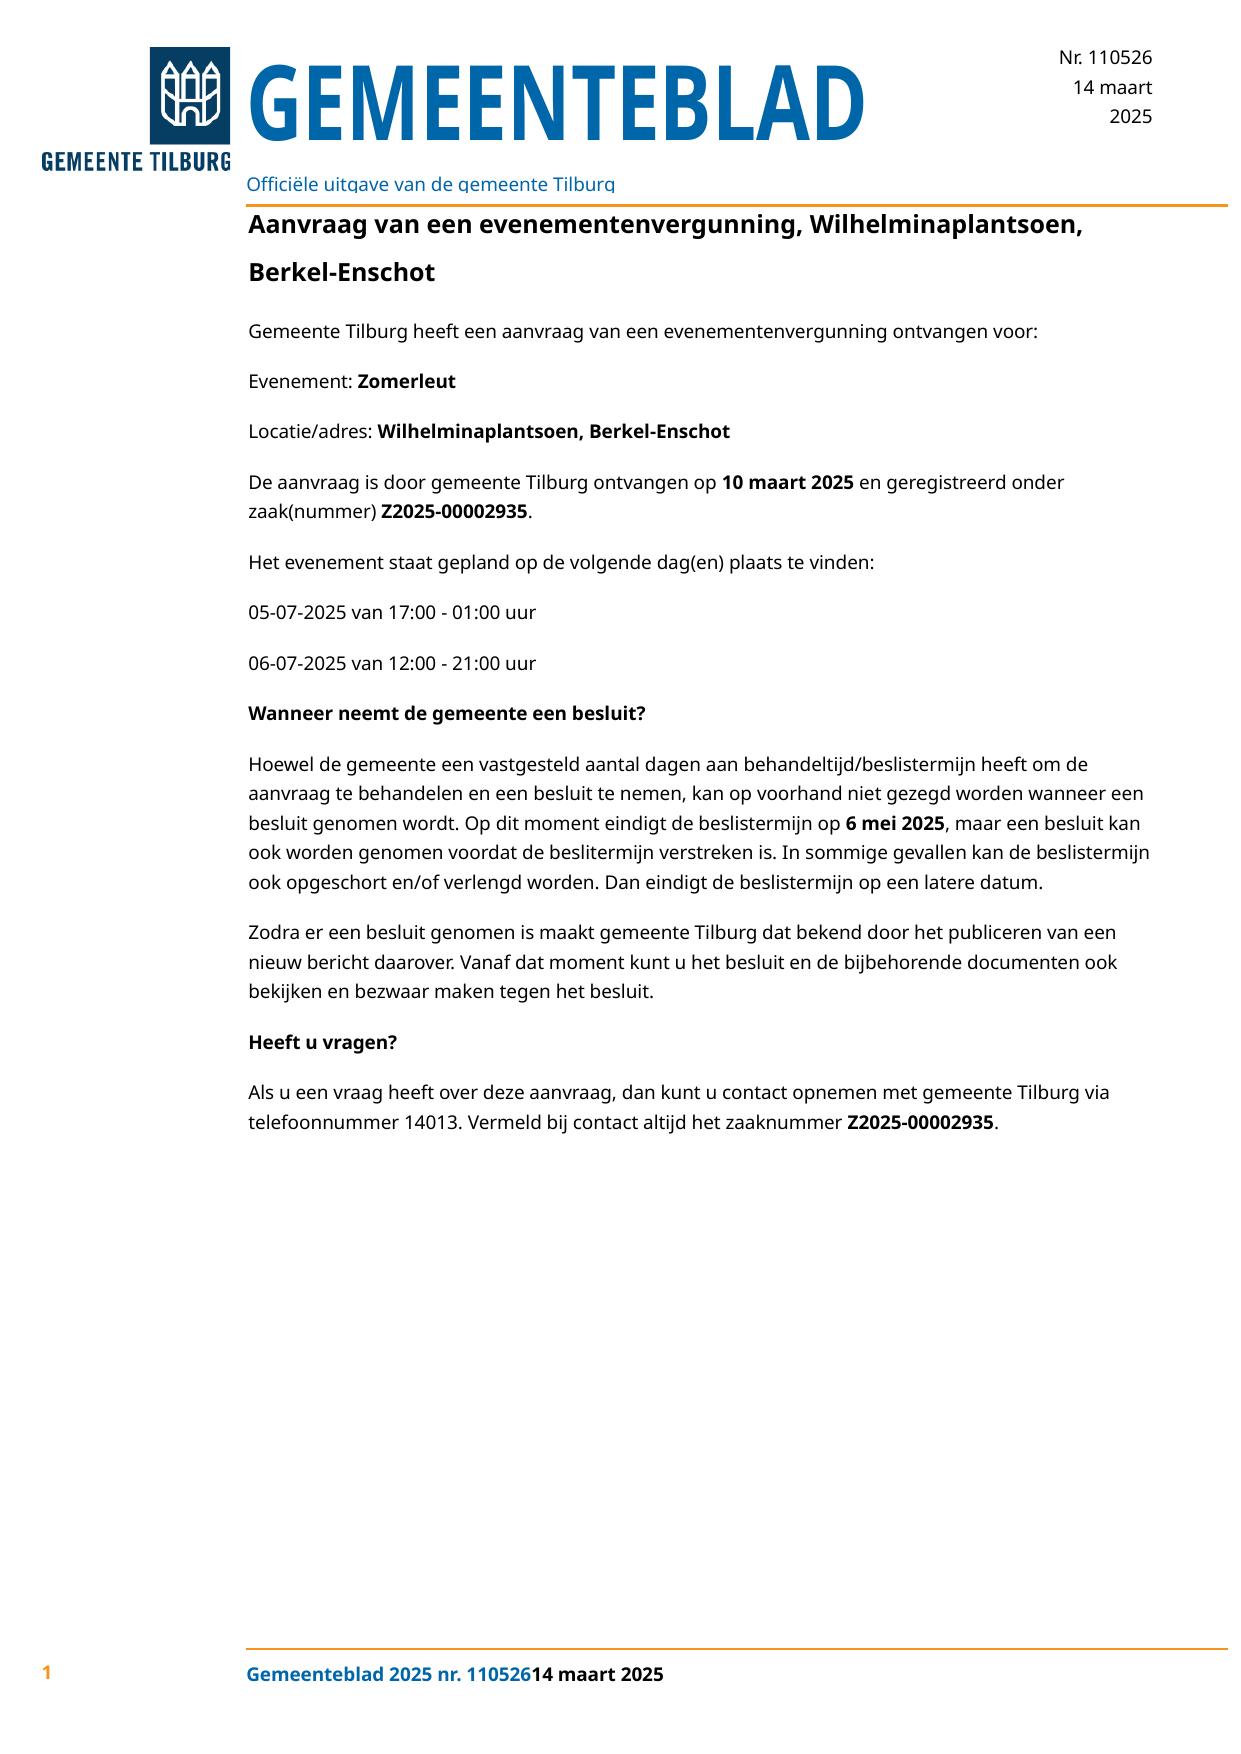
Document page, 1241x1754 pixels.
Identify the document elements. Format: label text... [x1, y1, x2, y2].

text 06-07-2025 van 12:00 - 21:00 uur [248, 650, 1152, 676]
text Als u een vraag heeft over deze aanvraag, dan kunt u contact opnemen met gemeente Tilburg via telefoonnummer 14013. Vermeld bij contact altijd het zaaknummer Z2025-00002935. [248, 1079, 1152, 1135]
text Aanvraag van een evenementenvergunning, Wilhelminaplantsoen, Berkel-Enschot [248, 207, 1152, 288]
text 05-07-2025 van 17:00 - 01:00 uur [248, 599, 1152, 625]
text Zodra er een besluit genomen is maakt gemeente Tilburg dat bekend door het publiceren van een nieuw bericht daarover. Vanaf dat moment kunt u het besluit en de bijbehorende documenten ook bekijken en bezwaar maken tegen het besluit. [248, 919, 1152, 1004]
text Het evenement staat gepland op de volgende dag(en) plaats te vinden: [248, 549, 1152, 575]
text Heeft u vragen? [248, 1029, 1152, 1055]
text De aanvraag is door gemeente Tilburg ontvangen op 10 maart 2025 en geregistreerd onder zaak(nummer) Z2025-00002935. [248, 469, 1152, 524]
text Locatie/adres: Wilhelminaplantsoen, Berkel-Enschot [248, 419, 1152, 444]
picture [41, 47, 231, 172]
text Hoewel de gemeente een vastgesteld aantal dagen aan behandeltijd/beslistermijn heeft om de aanvraag te behandelen en een besluit te nemen, kan op voorhand niet gezegd worden wanneer een besluit genomen wordt. Op dit moment eindigt de beslistermijn op 6 mei 2025, maar een besluit kan ook worden genomen voordat de beslitermijn verstreken is. In sommige gevallen kan de beslistermijn ook opgeschort en/of verlengd worden. Dan eindigt de beslistermijn op een latere datum. [248, 751, 1152, 895]
text Gemeente Tilburg heeft een aanvraag van een evenementenvergunning ontvangen voor: [248, 318, 1152, 344]
text Wanneer neemt de gemeente een besluit? [248, 700, 1152, 726]
text Evenement: Zomerleut [248, 368, 1152, 394]
